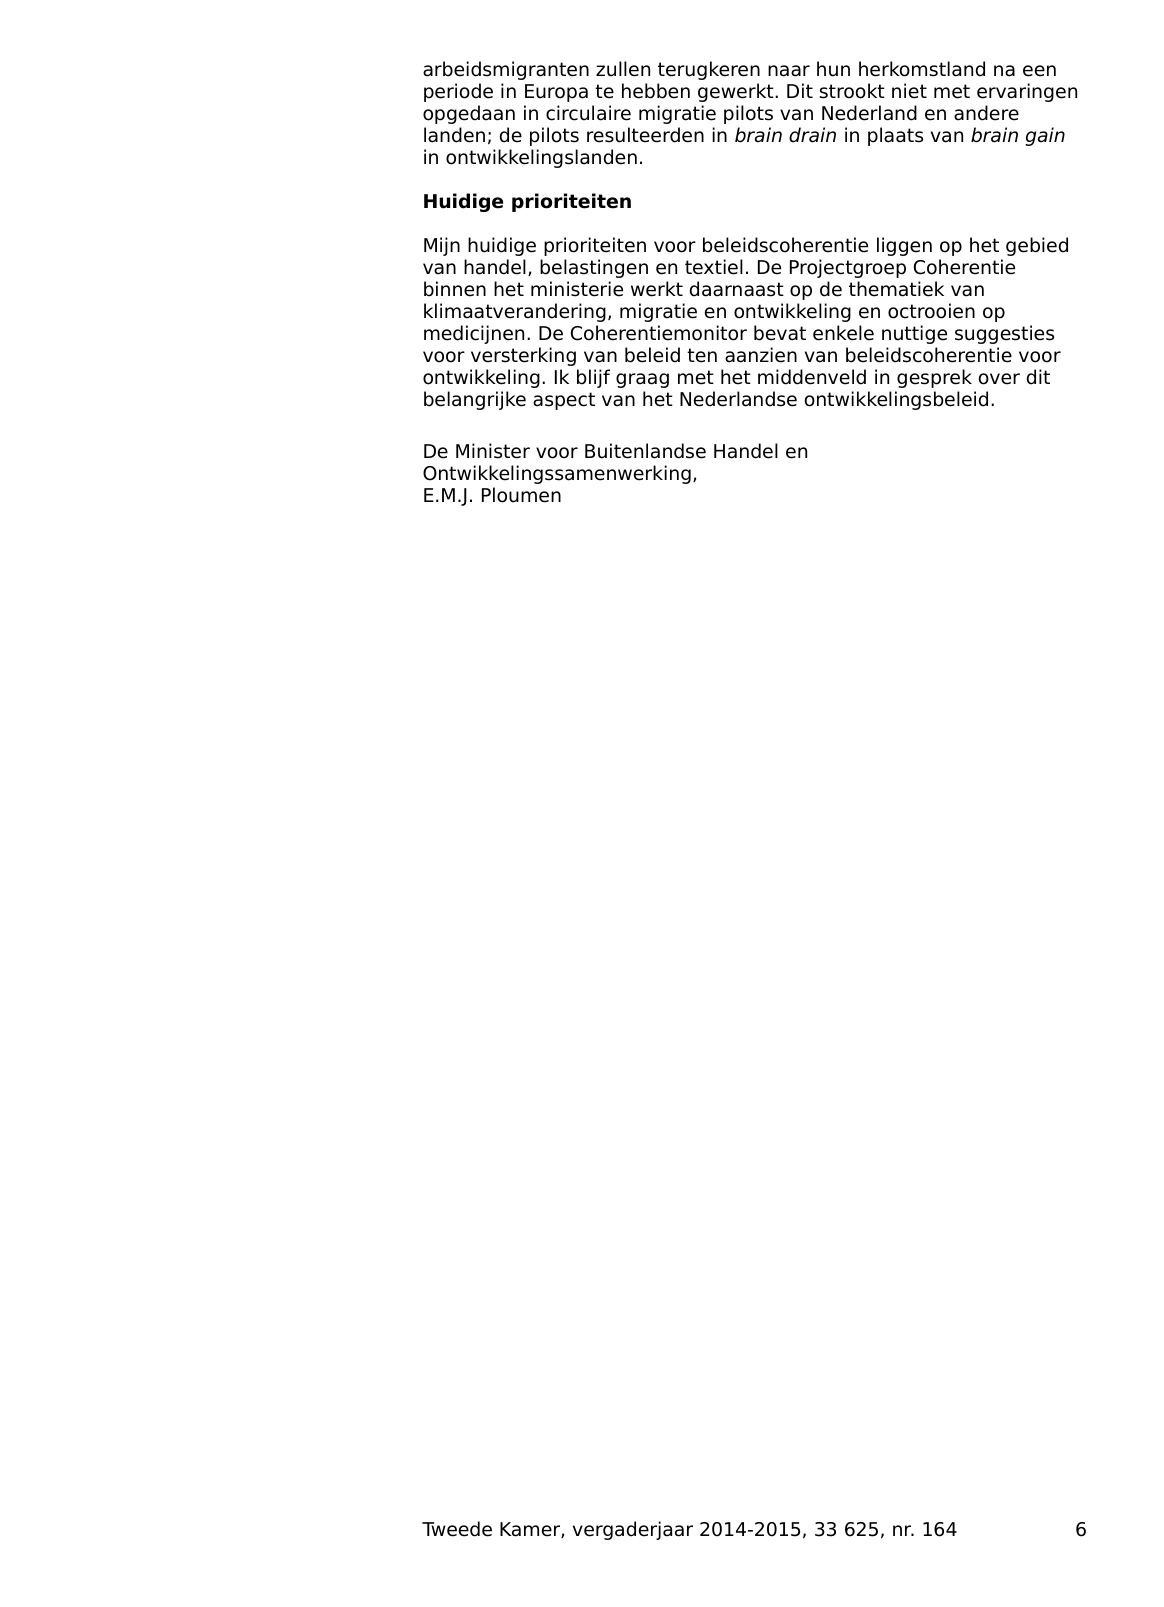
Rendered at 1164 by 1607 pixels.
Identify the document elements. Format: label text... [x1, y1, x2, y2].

subtitle Huidige prioriteiten [422, 191, 1087, 213]
text arbeidsmigranten zullen terugkeren naar hun herkomstland na een periode in Europa te hebben gewerkt. Dit strookt niet met ervaringen opgedaan in circulaire migratie pilots van Nederland en andere landen; de pilots resulteerden in brain drain in plaats van brain gain in ontwikkelingslanden. [422, 59, 1087, 169]
text De Minister voor Buitenlandse Handel en Ontwikkelingssamenwerking, E.M.J. Ploumen [422, 441, 1087, 507]
text Mijn huidige prioriteiten voor beleidscoherentie liggen op het gebied van handel, belastingen en textiel. De Projectgroep Coherentie binnen het ministerie werkt daarnaast op de thematiek van klimaatverandering, migratie en ontwikkeling en octrooien op medicijnen. De Coherentiemonitor bevat enkele nuttige suggesties voor versterking van beleid ten aanzien van beleidscoherentie voor ontwikkeling. Ik blijf graag met het middenveld in gesprek over dit belangrijke aspect van het Nederlandse ontwikkelingsbeleid. [422, 235, 1087, 411]
